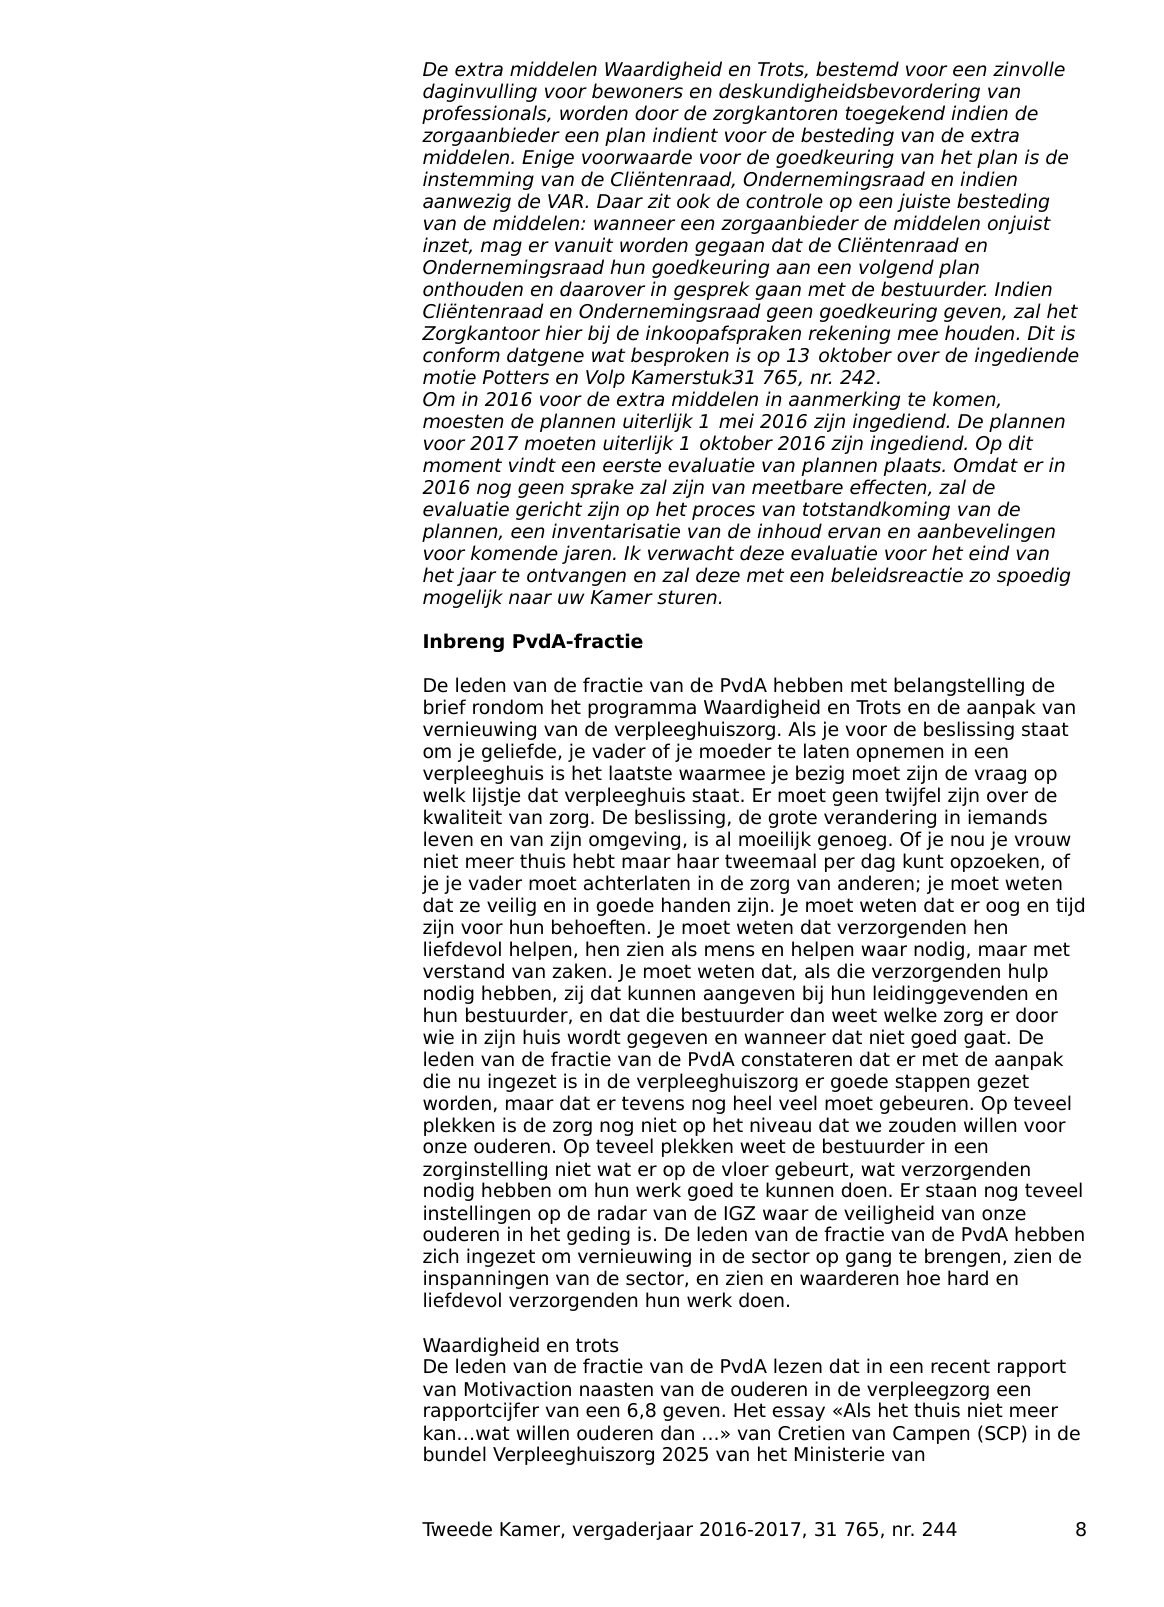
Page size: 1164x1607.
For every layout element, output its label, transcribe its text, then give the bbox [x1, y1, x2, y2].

text De leden van de fractie van de PvdA lezen dat in een recent rapport van Motivaction naasten van de ouderen in de verpleegzorg een rapportcijfer van een 6,8 geven. Het essay «Als het thuis niet meer kan…wat willen ouderen dan ...» van Cretien van Campen (SCP) in de bundel Verpleeghuiszorg 2025 van het Ministerie van [422, 1356, 1087, 1466]
subtitle Inbreng PvdA-fractie [422, 631, 1087, 653]
text De leden van de fractie van de PvdA hebben met belangstelling de brief rondom het programma Waardigheid en Trots en de aanpak van vernieuwing van de verpleeghuiszorg. Als je voor de beslissing staat om je geliefde, je vader of je moeder te laten opnemen in een verpleeghuis is het laatste waarmee je bezig moet zijn de vraag op welk lijstje dat verpleeghuis staat. Er moet geen twijfel zijn over de kwaliteit van zorg. De beslissing, de grote verandering in iemands leven en van zijn omgeving, is al moeilijk genoeg. Of je nou je vrouw niet meer thuis hebt maar haar tweemaal per dag kunt opzoeken, of je je vader moet achterlaten in de zorg van anderen; je moet weten dat ze veilig en in goede handen zijn. Je moet weten dat er oog en tijd zijn voor hun behoeften. Je moet weten dat verzorgenden hen liefdevol helpen, hen zien als mens en helpen waar nodig, maar met verstand van zaken. Je moet weten dat, als die verzorgenden hulp nodig hebben, zij dat kunnen aangeven bij hun leidinggevenden en hun bestuurder, en dat die bestuurder dan weet welke zorg er door wie in zijn huis wordt gegeven en wanneer dat niet goed gaat. De leden van de fractie van de PvdA constateren dat er met de aanpak die nu ingezet is in de verpleeghuiszorg er goede stappen gezet worden, maar dat er tevens nog heel veel moet gebeuren. Op teveel plekken is de zorg nog niet op het niveau dat we zouden willen voor onze ouderen. Op teveel plekken weet de bestuurder in een zorginstelling niet wat er op de vloer gebeurt, wat verzorgenden nodig hebben om hun werk goed te kunnen doen. Er staan nog teveel instellingen op de radar van de IGZ waar de veiligheid van onze ouderen in het geding is. De leden van de fractie van de PvdA hebben zich ingezet om vernieuwing in de sector op gang te brengen, zien de inspanningen van de sector, en zien en waarderen hoe hard en liefdevol verzorgenden hun werk doen. [422, 675, 1087, 1312]
text De extra middelen Waardigheid en Trots, bestemd voor een zinvolle daginvulling voor bewoners en deskundigheidsbevordering van professionals, worden door de zorgkantoren toegekend indien de zorgaanbieder een plan indient voor de besteding van de extra middelen. Enige voorwaarde voor de goedkeuring van het plan is de instemming van de Cliëntenraad, Ondernemingsraad en indien aanwezig de VAR. Daar zit ook de controle op een juiste besteding van de middelen: wanneer een zorgaanbieder de middelen onjuist inzet, mag er vanuit worden gegaan dat de Cliëntenraad en Ondernemingsraad hun goedkeuring aan een volgend plan onthouden en daarover in gesprek gaan met de bestuurder. Indien Cliëntenraad en Ondernemingsraad geen goedkeuring geven, zal het Zorgkantoor hier bij de inkoopafspraken rekening mee houden. Dit is conform datgene wat besproken is op 13 oktober over de ingediende motie Potters en Volp Kamerstuk31 765, nr. 242. [422, 59, 1087, 389]
text Waardigheid en trots [422, 1334, 1087, 1356]
text Om in 2016 voor de extra middelen in aanmerking te komen, moesten de plannen uiterlijk 1 mei 2016 zijn ingediend. De plannen voor 2017 moeten uiterlijk 1 oktober 2016 zijn ingediend. Op dit moment vindt een eerste evaluatie van plannen plaats. Omdat er in 2016 nog geen sprake zal zijn van meetbare effecten, zal de evaluatie gericht zijn op het proces van totstandkoming van de plannen, een inventarisatie van de inhoud ervan en aanbevelingen voor komende jaren. Ik verwacht deze evaluatie voor het eind van het jaar te ontvangen en zal deze met een beleidsreactie zo spoedig mogelijk naar uw Kamer sturen. [422, 389, 1087, 608]
